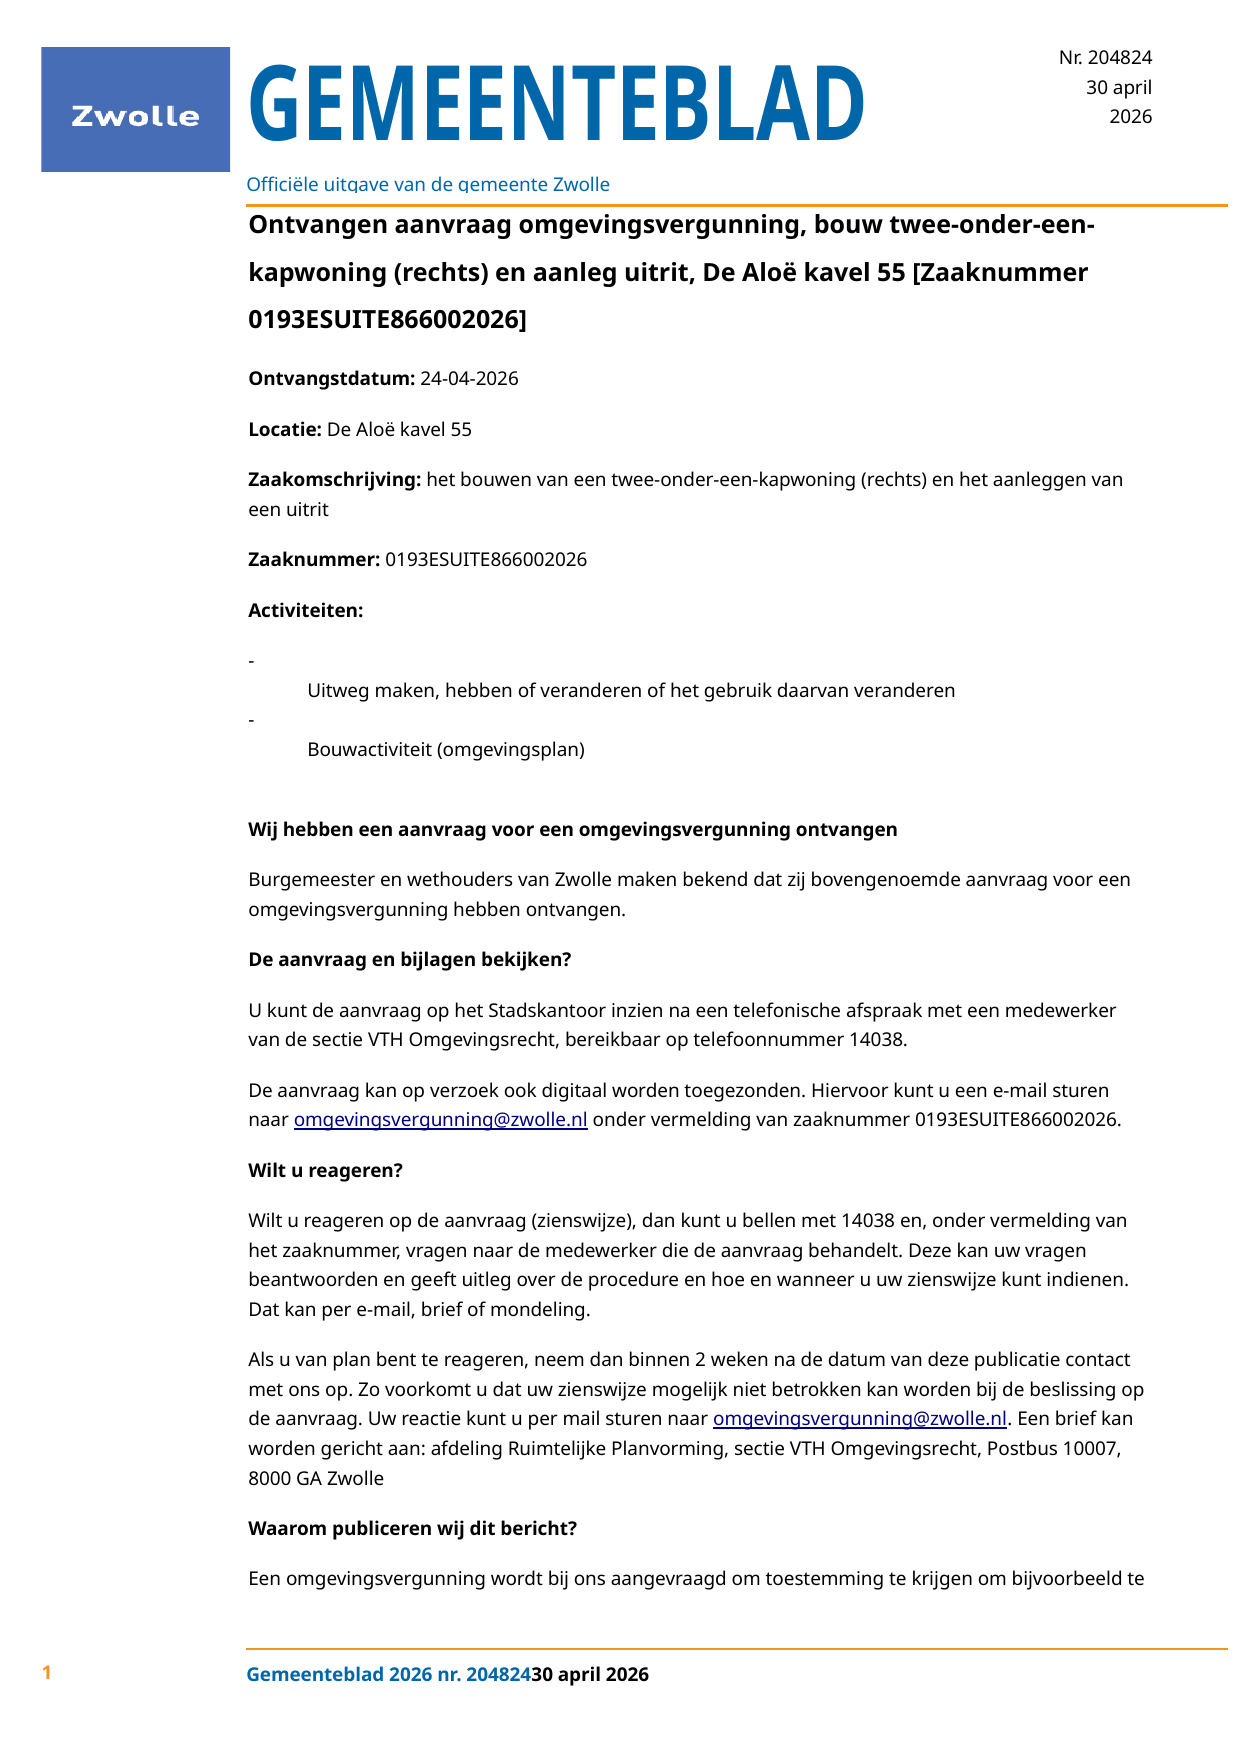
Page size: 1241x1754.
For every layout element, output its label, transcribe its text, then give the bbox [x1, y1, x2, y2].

text U kunt de aanvraag op het Stadskantoor inzien na een telefonische afspraak met een medewerker van de sectie VTH Omgevingsrecht, bereikbaar op telefoonnummer 14038. [248, 997, 1152, 1052]
text Ontvangstdatum: 24-04-2026 [248, 366, 1152, 391]
picture [41, 47, 231, 172]
text De aanvraag kan op verzoek ook digitaal worden toegezonden. Hiervoor kunt u een e-mail sturen naar omgevingsvergunning@zwolle.nl onder vermelding van zaaknummer 0193ESUITE866002026. [248, 1077, 1152, 1132]
text Locatie: De Aloë kavel 55 [248, 416, 1152, 442]
text Zaaknummer: 0193ESUITE866002026 [248, 546, 1152, 572]
text Ontvangen aanvraag omgevingsvergunning, bouw twee-onder-een-kapwoning (rechts) en aanleg uitrit, De Aloë kavel 55 [Zaaknummer 0193ESUITE866002026] [248, 207, 1152, 336]
list Bouwactiviteit (omgevingsplan) [248, 736, 1152, 762]
text Als u van plan bent te reageren, neem dan binnen 2 weken na de datum van deze publicatie contact met ons op. Zo voorkomt u dat uw zienswijze mogelijk niet betrokken kan worden bij de beslissing op de aanvraag. Uw reactie kunt u per mail sturen naar omgevingsvergunning@zwolle.nl. Een brief kan worden gericht aan: afdeling Ruimtelijke Planvorming, sectie VTH Omgevingsrecht, Postbus 10007, 8000 GA Zwolle [248, 1346, 1152, 1490]
text Activiteiten: [248, 597, 1152, 622]
list Uitweg maken, hebben of veranderen of het gebruik daarvan veranderen [248, 677, 1152, 702]
text Waarom publiceren wij dit bericht? [248, 1515, 1152, 1541]
text Wilt u reageren op de aanvraag (zienswijze), dan kunt u bellen met 14038 en, onder vermelding van het zaaknummer, vragen naar de medewerker die de aanvraag behandelt. Deze kan uw vragen beantwoorden en geeft uitleg over de procedure en hoe en wanneer u uw zienswijze kunt indienen. Dat kan per e-mail, brief of mondeling. [248, 1207, 1152, 1322]
text Wilt u reageren? [248, 1157, 1152, 1182]
text Een omgevingsvergunning wordt bij ons aangevraagd om toestemming te krijgen om bijvoorbeeld te [248, 1566, 1152, 1591]
text Zaakomschrijving: het bouwen van een twee-onder-een-kapwoning (rechts) en het aanleggen van een uitrit [248, 466, 1152, 522]
text Wij hebben een aanvraag voor een omgevingsvergunning ontvangen [248, 816, 1152, 842]
text De aanvraag en bijlagen bekijken? [248, 946, 1152, 972]
text Burgemeester en wethouders van Zwolle maken bekend dat zij bovengenoemde aanvraag voor een omgevingsvergunning hebben ontvangen. [248, 866, 1152, 922]
